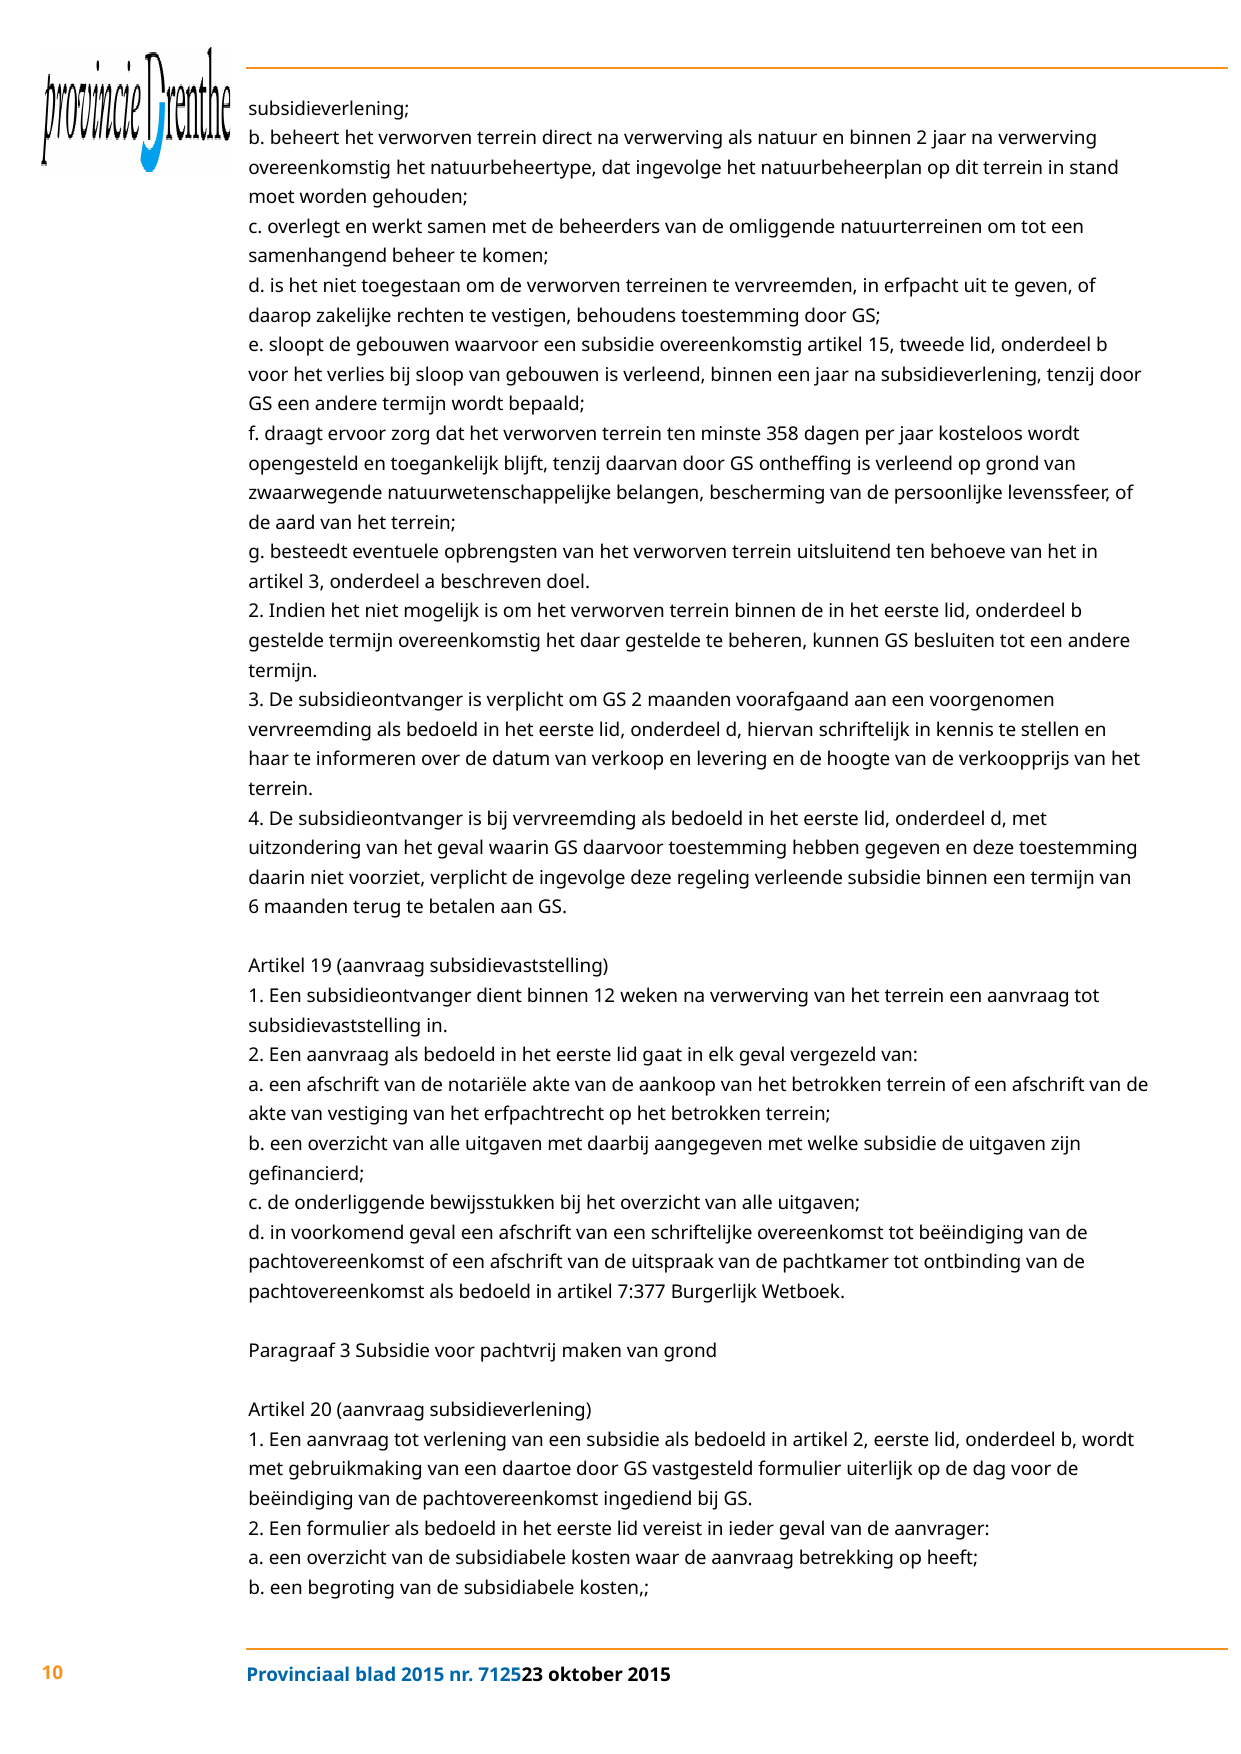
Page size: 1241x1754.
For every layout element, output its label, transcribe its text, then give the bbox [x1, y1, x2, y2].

picture [41, 47, 231, 172]
text Paragraaf 3 Subsidie voor pachtvrij maken van grond [248, 1337, 1152, 1363]
text subsidieverlening; [248, 95, 1152, 121]
text 2. Een aanvraag als bedoeld in het eerste lid gaat in elk geval vergezeld van: [248, 1041, 1152, 1067]
text g. besteedt eventuele opbrengsten van het verworven terrein uitsluitend ten behoeve van het in artikel 3, onderdeel a beschreven doel. [248, 538, 1152, 594]
text 3. De subsidieontvanger is verplicht om GS 2 maanden voorafgaand aan een voorgenomen vervreemding als bedoeld in het eerste lid, onderdeel d, hiervan schriftelijk in kennis te stellen en haar te informeren over de datum van verkoop en levering en de hoogte van de verkoopprijs van het terrein. [248, 686, 1152, 801]
text 1. Een aanvraag tot verlening van een subsidie als bedoeld in artikel 2, eerste lid, onderdeel b, wordt met gebruikmaking van een daartoe door GS vastgesteld formulier uiterlijk op de dag voor de beëindiging van de pachtovereenkomst ingediend bij GS. [248, 1426, 1152, 1511]
text b. beheert het verworven terrein direct na verwerving als natuur en binnen 2 jaar na verwerving overeenkomstig het natuurbeheertype, dat ingevolge het natuurbeheerplan op dit terrein in stand moet worden gehouden; [248, 124, 1152, 209]
text 2. Indien het niet mogelijk is om het verworven terrein binnen de in het eerste lid, onderdeel b gestelde termijn overeenkomstig het daar gestelde te beheren, kunnen GS besluiten tot een andere termijn. [248, 598, 1152, 683]
text Artikel 20 (aanvraag subsidieverlening) [248, 1396, 1152, 1422]
text a. een overzicht van de subsidiabele kosten waar de aanvraag betrekking op heeft; [248, 1544, 1152, 1570]
text f. draagt ervoor zorg dat het verworven terrein ten minste 358 dagen per jaar kosteloos wordt opengesteld en toegankelijk blijft, tenzij daarvan door GS ontheffing is verleend op grond van zwaarwegende natuurwetenschappelijke belangen, bescherming van de persoonlijke levenssfeer, of de aard van het terrein; [248, 420, 1152, 535]
text b. een begroting van de subsidiabele kosten,; [248, 1574, 1152, 1600]
text b. een overzicht van alle uitgaven met daarbij aangegeven met welke subsidie de uitgaven zijn gefinancierd; [248, 1130, 1152, 1186]
text d. is het niet toegestaan om de verworven terreinen te vervreemden, in erfpacht uit te geven, of daarop zakelijke rechten te vestigen, behoudens toestemming door GS; [248, 272, 1152, 328]
text 1. Een subsidieontvanger dient binnen 12 weken na verwerving van het terrein een aanvraag tot subsidievaststelling in. [248, 982, 1152, 1038]
text a. een afschrift van de notariële akte van de aankoop van het betrokken terrein of een afschrift van de akte van vestiging van het erfpachtrecht op het betrokken terrein; [248, 1071, 1152, 1126]
text e. sloopt de gebouwen waarvoor een subsidie overeenkomstig artikel 15, tweede lid, onderdeel b voor het verlies bij sloop van gebouwen is verleend, binnen een jaar na subsidieverlening, tenzij door GS een andere termijn wordt bepaald; [248, 331, 1152, 416]
text 2. Een formulier als bedoeld in het eerste lid vereist in ieder geval van de aanvrager: [248, 1515, 1152, 1541]
text d. in voorkomend geval een afschrift van een schriftelijke overeenkomst tot beëindiging van de pachtovereenkomst of een afschrift van de uitspraak van de pachtkamer tot ontbinding van de pachtovereenkomst als bedoeld in artikel 7:377 Burgerlijk Wetboek. [248, 1219, 1152, 1304]
text Artikel 19 (aanvraag subsidievaststelling) [248, 953, 1152, 978]
text c. de onderliggende bewijsstukken bij het overzicht van alle uitgaven; [248, 1189, 1152, 1215]
text 4. De subsidieontvanger is bij vervreemding als bedoeld in het eerste lid, onderdeel d, met uitzondering van het geval waarin GS daarvoor toestemming hebben gegeven en deze toestemming daarin niet voorziet, verplicht de ingevolge deze regeling verleende subsidie binnen een termijn van 6 maanden terug te betalen aan GS. [248, 805, 1152, 919]
text c. overlegt en werkt samen met de beheerders van de omliggende natuurterreinen om tot een samenhangend beheer te komen; [248, 213, 1152, 268]
